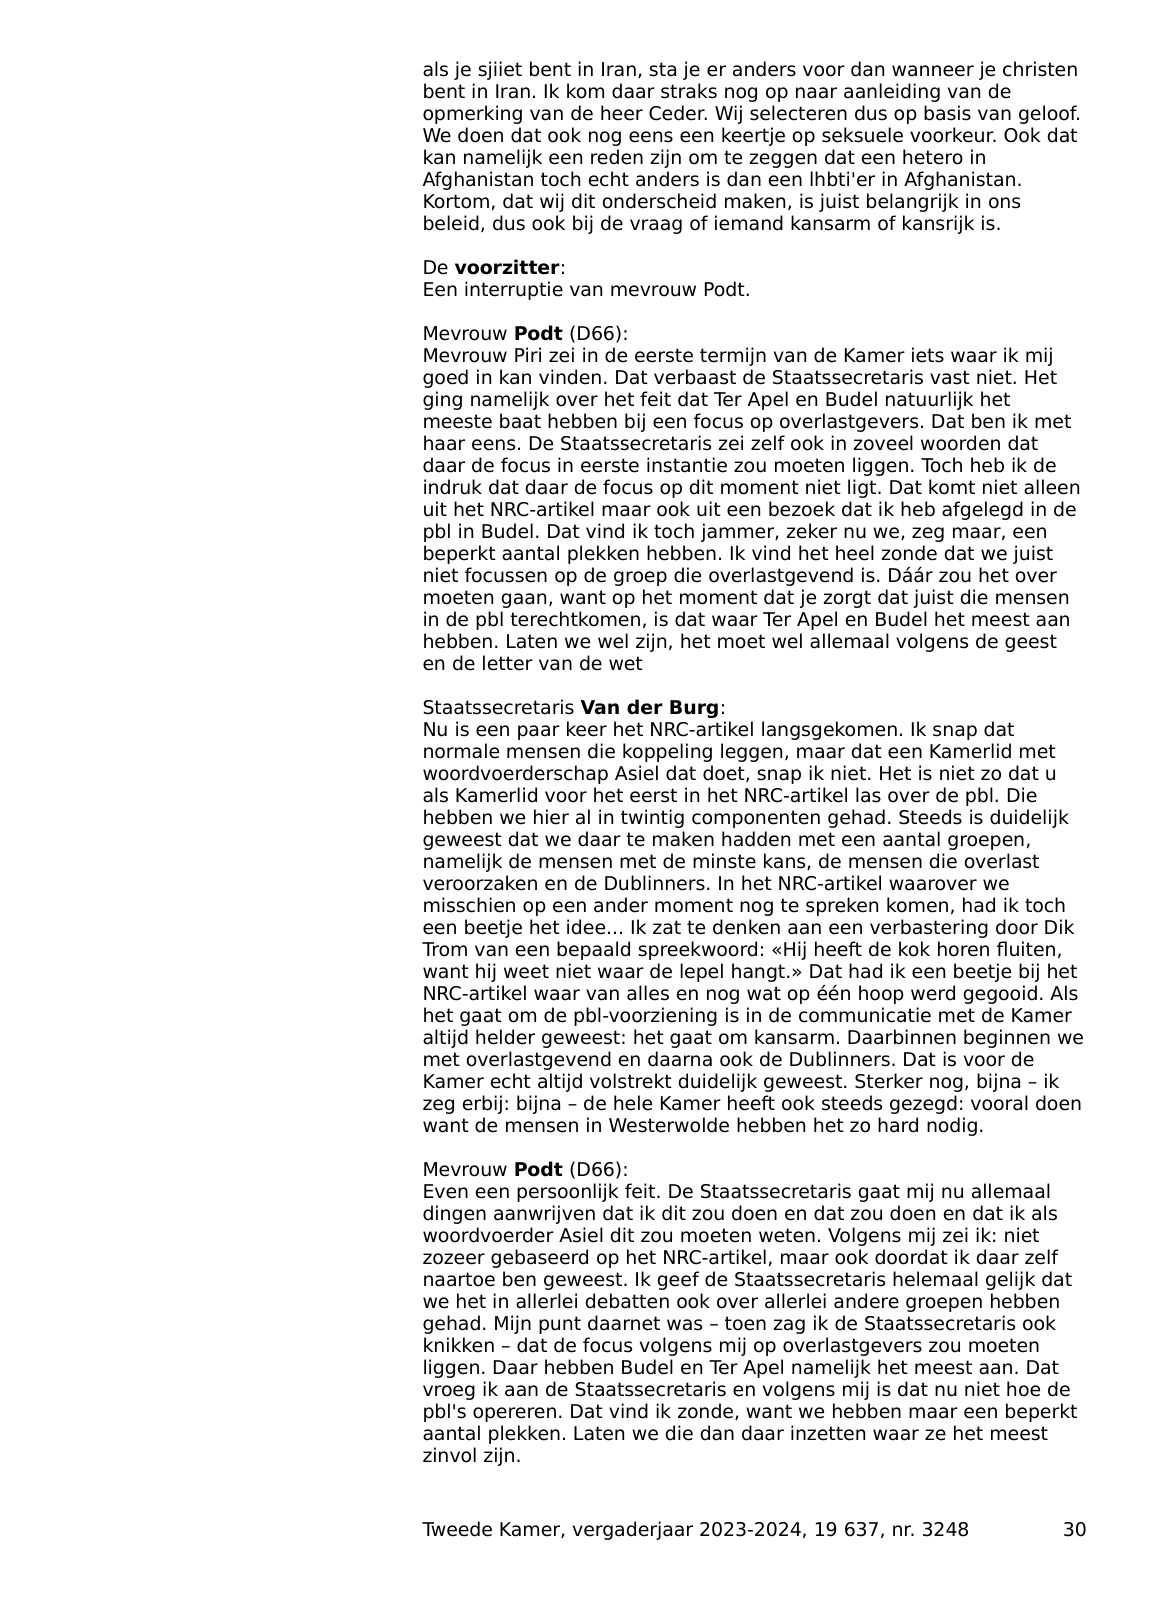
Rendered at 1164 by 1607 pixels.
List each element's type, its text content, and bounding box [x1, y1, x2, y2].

text Nu is een paar keer het NRC-artikel langsgekomen. Ik snap dat normale mensen die koppeling leggen, maar dat een Kamerlid met woordvoerderschap Asiel dat doet, snap ik niet. Het is niet zo dat u als Kamerlid voor het eerst in het NRC-artikel las over de pbl. Die hebben we hier al in twintig componenten gehad. Steeds is duidelijk geweest dat we daar te maken hadden met een aantal groepen, namelijk de mensen met de minste kans, de mensen die overlast veroorzaken en de Dublinners. In het NRC-artikel waarover we misschien op een ander moment nog te spreken komen, had ik toch een beetje het idee... Ik zat te denken aan een verbastering door Dik Trom van een bepaald spreekwoord: «Hij heeft de kok horen fluiten, want hij weet niet waar de lepel hangt.» Dat had ik een beetje bij het NRC-artikel waar van alles en nog wat op één hoop werd gegooid. Als het gaat om de pbl-voorziening is in de communicatie met de Kamer altijd helder geweest: het gaat om kansarm. Daarbinnen beginnen we met overlastgevend en daarna ook de Dublinners. Dat is voor de Kamer echt altijd volstrekt duidelijk geweest. Sterker nog, bijna – ik zeg erbij: bijna – de hele Kamer heeft ook steeds gezegd: vooral doen want de mensen in Westerwolde hebben het zo hard nodig. [422, 719, 1087, 1137]
text Staatssecretaris Van der Burg: [422, 697, 1087, 719]
text Mevrouw Piri zei in de eerste termijn van de Kamer iets waar ik mij goed in kan vinden. Dat verbaast de Staatssecretaris vast niet. Het ging namelijk over het feit dat Ter Apel en Budel natuurlijk het meeste baat hebben bij een focus op overlastgevers. Dat ben ik met haar eens. De Staatssecretaris zei zelf ook in zoveel woorden dat daar de focus in eerste instantie zou moeten liggen. Toch heb ik de indruk dat daar de focus op dit moment niet ligt. Dat komt niet alleen uit het NRC-artikel maar ook uit een bezoek dat ik heb afgelegd in de pbl in Budel. Dat vind ik toch jammer, zeker nu we, zeg maar, een beperkt aantal plekken hebben. Ik vind het heel zonde dat we juist niet focussen op de groep die overlastgevend is. Dáár zou het over moeten gaan, want op het moment dat je zorgt dat juist die mensen in de pbl terechtkomen, is dat waar Ter Apel en Budel het meest aan hebben. Laten we wel zijn, het moet wel allemaal volgens de geest en de letter van de wet [422, 345, 1087, 675]
text als je sjiiet bent in Iran, sta je er anders voor dan wanneer je christen bent in Iran. Ik kom daar straks nog op naar aanleiding van de opmerking van de heer Ceder. Wij selecteren dus op basis van geloof. We doen dat ook nog eens een keertje op seksuele voorkeur. Ook dat kan namelijk een reden zijn om te zeggen dat een hetero in Afghanistan toch echt anders is dan een lhbti'er in Afghanistan. Kortom, dat wij dit onderscheid maken, is juist belangrijk in ons beleid, dus ook bij de vraag of iemand kansarm of kansrijk is. [422, 59, 1087, 235]
text Mevrouw Podt (D66): [422, 1159, 1087, 1181]
text De voorzitter: [422, 257, 1087, 279]
text Even een persoonlijk feit. De Staatssecretaris gaat mij nu allemaal dingen aanwrijven dat ik dit zou doen en dat zou doen en dat ik als woordvoerder Asiel dit zou moeten weten. Volgens mij zei ik: niet zozeer gebaseerd op het NRC-artikel, maar ook doordat ik daar zelf naartoe ben geweest. Ik geef de Staatssecretaris helemaal gelijk dat we het in allerlei debatten ook over allerlei andere groepen hebben gehad. Mijn punt daarnet was – toen zag ik de Staatssecretaris ook knikken – dat de focus volgens mij op overlastgevers zou moeten liggen. Daar hebben Budel en Ter Apel namelijk het meest aan. Dat vroeg ik aan de Staatssecretaris en volgens mij is dat nu niet hoe de pbl's opereren. Dat vind ik zonde, want we hebben maar een beperkt aantal plekken. Laten we die dan daar inzetten waar ze het meest zinvol zijn. [422, 1181, 1087, 1467]
text Een interruptie van mevrouw Podt. [422, 279, 1087, 301]
text Mevrouw Podt (D66): [422, 323, 1087, 345]
